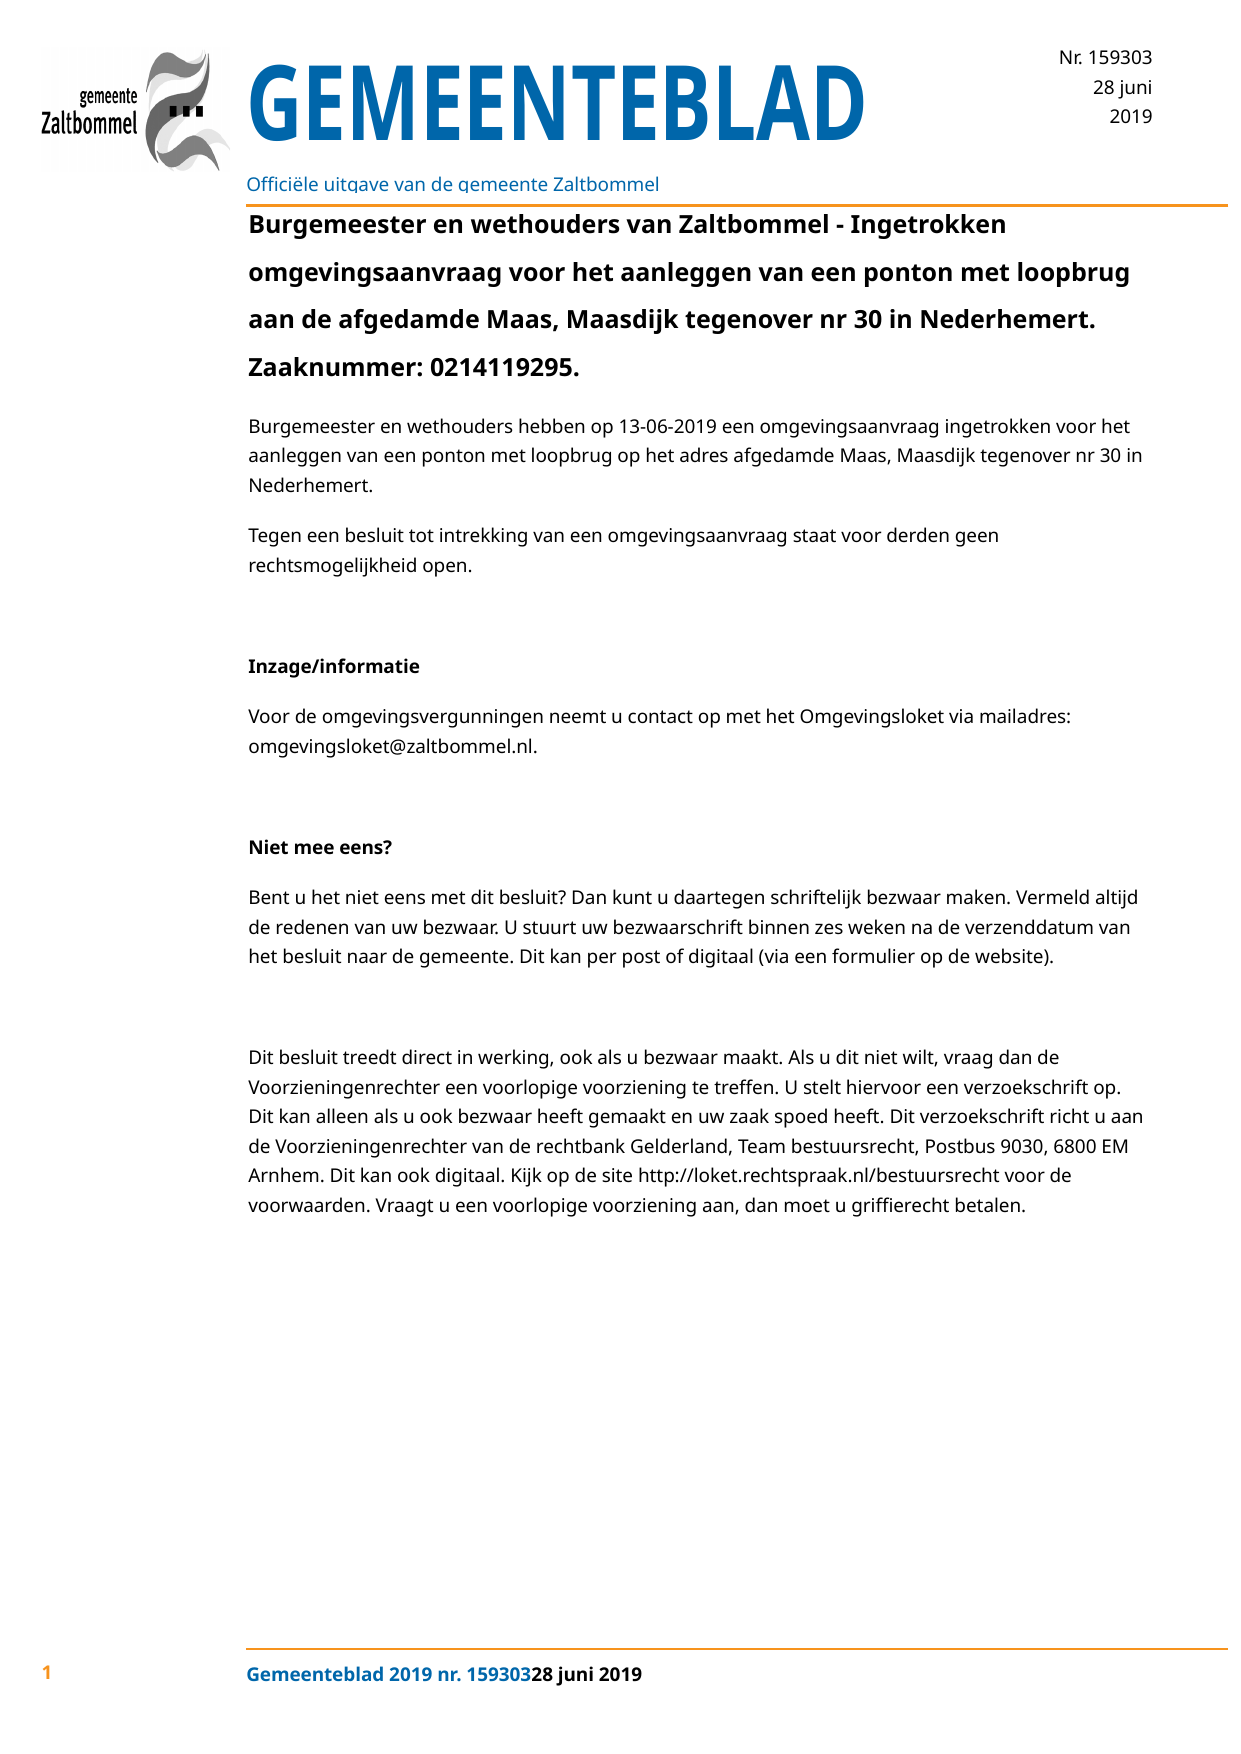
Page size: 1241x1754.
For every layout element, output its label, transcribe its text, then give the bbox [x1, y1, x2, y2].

text Inzage/informatie [248, 653, 1152, 679]
text Burgemeester en wethouders hebben op 13-06-2019 een omgevingsaanvraag ingetrokken voor het aanleggen van een ponton met loopbrug op het adres afgedamde Maas, Maasdijk tegenover nr 30 in Nederhemert. [248, 413, 1152, 498]
text Burgemeester en wethouders van Zaltbommel - Ingetrokken omgevingsaanvraag voor het aanleggen van een ponton met loopbrug aan de afgedamde Maas, Maasdijk tegenover nr 30 in Nederhemert. Zaaknummer: 0214119295. [248, 207, 1152, 384]
text Dit besluit treedt direct in werking, ook als u bezwaar maakt. Als u dit niet wilt, vraag dan de Voorzieningenrechter een voorlopige voorziening te treffen. U stelt hiervoor een verzoekschrift op. Dit kan alleen als u ook bezwaar heeft gemaakt en uw zaak spoed heeft. Dit verzoekschrift richt u aan de Voorzieningenrechter van de rechtbank Gelderland, Team bestuursrecht, Postbus 9030, 6800 EM Arnhem. Dit kan ook digitaal. Kijk op de site http://loket.rechtspraak.nl/bestuursrecht voor de voorwaarden. Vraagt u een voorlopige voorziening aan, dan moet u griffierecht betalen. [248, 1044, 1152, 1218]
text Tegen een besluit tot intrekking van een omgevingsaanvraag staat voor derden geen rechtsmogelijkheid open. [248, 523, 1152, 578]
text Bent u het niet eens met dit besluit? Dan kunt u daartegen schriftelijk bezwaar maken. Vermeld altijd de redenen van uw bezwaar. U stuurt uw bezwaarschrift binnen zes weken na de verzenddatum van het besluit naar de gemeente. Dit kan per post of digitaal (via een formulier op de website). [248, 884, 1152, 969]
text Niet mee eens? [248, 834, 1152, 860]
picture [41, 47, 231, 172]
text Voor de omgevingsvergunningen neemt u contact op met het Omgevingsloket via mailadres: omgevingsloket@zaltbommel.nl. [248, 703, 1152, 759]
